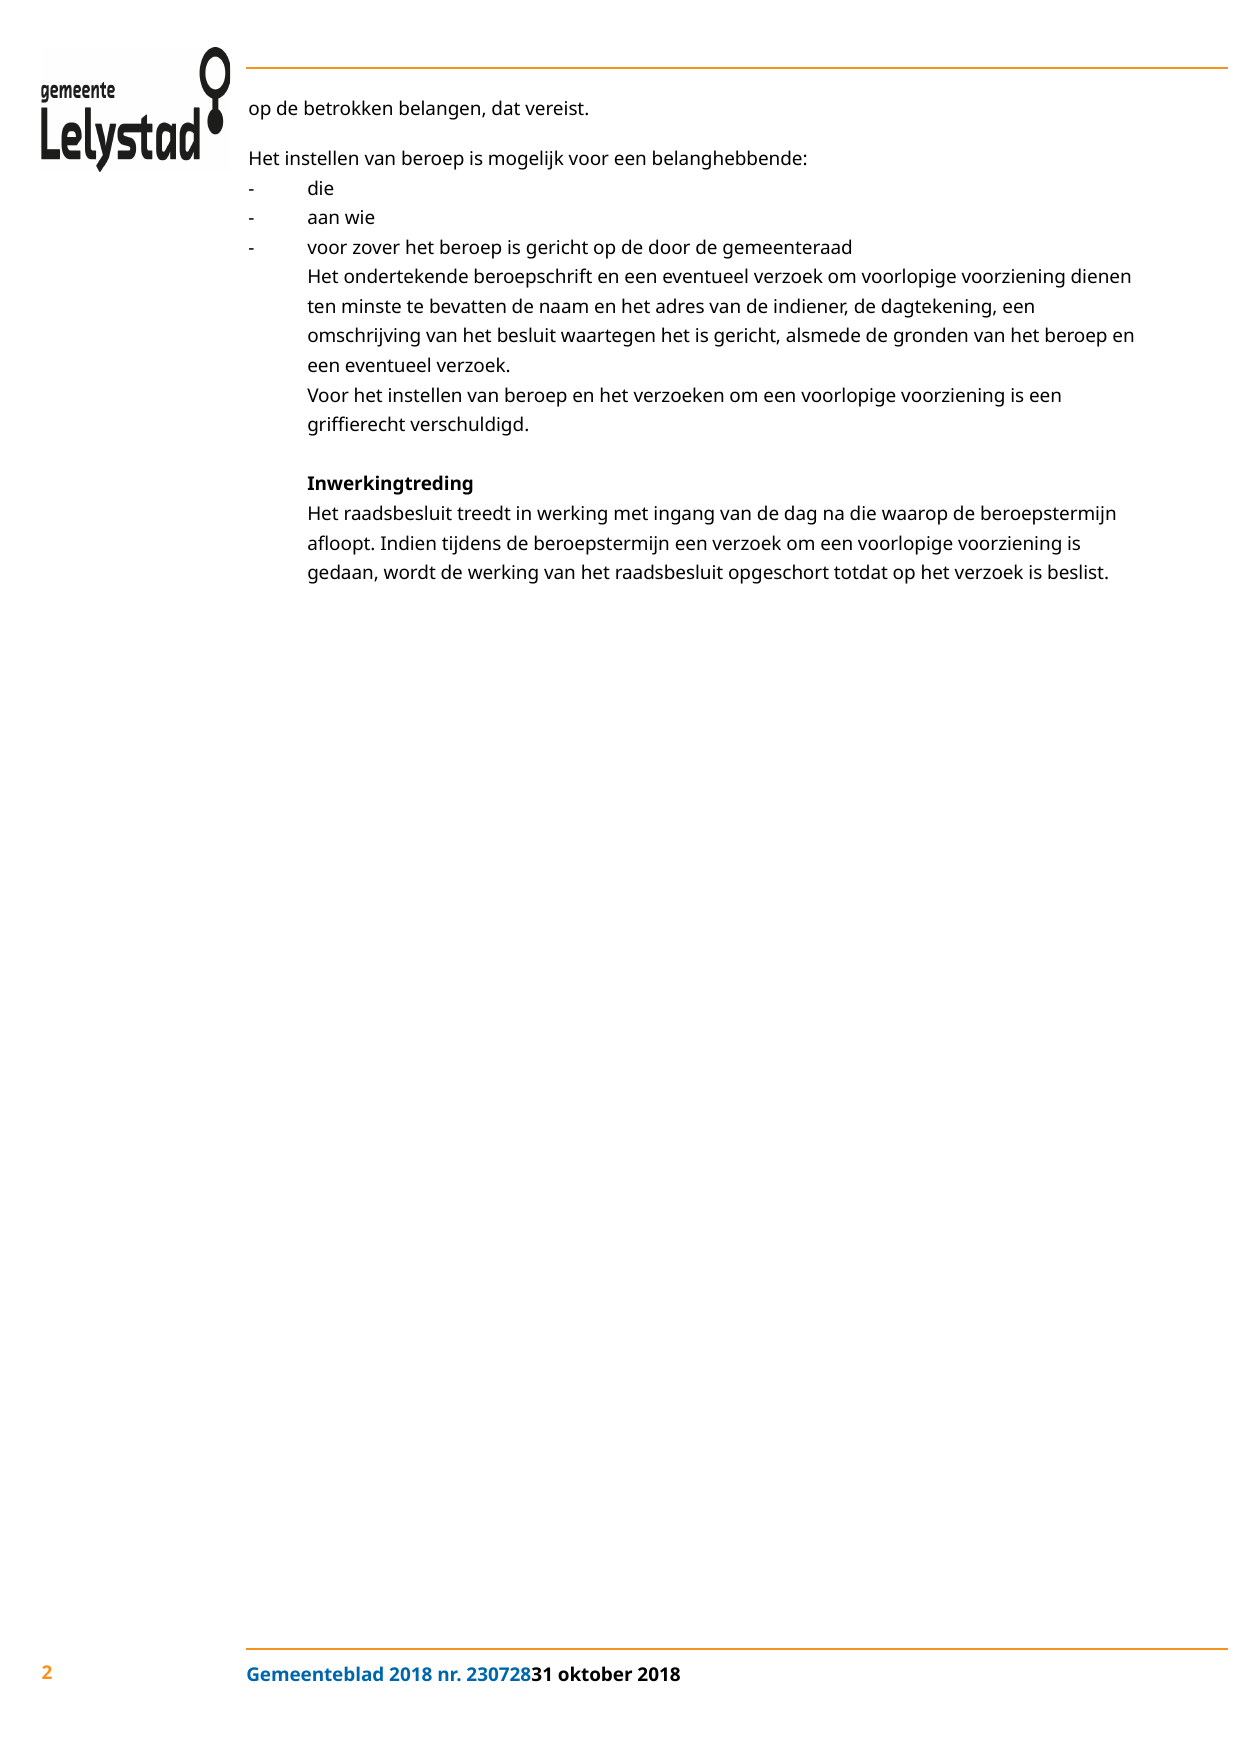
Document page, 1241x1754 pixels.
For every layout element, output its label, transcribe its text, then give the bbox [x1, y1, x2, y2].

list aan wie [248, 204, 1152, 230]
text Het instellen van beroep is mogelijk voor een belanghebbende: [248, 145, 1152, 171]
picture [41, 47, 231, 172]
list Inwerkingtreding [248, 471, 1152, 496]
list die [248, 175, 1152, 201]
list Voor het instellen van beroep en het verzoeken om een voorlopige voorziening is een griffierecht verschuldigd. [248, 382, 1152, 437]
list Het ondertekende beroepschrift en een eventueel verzoek om voorlopige voorziening dienen ten minste te bevatten de naam en het adres van de indiener, de dagtekening, een omschrijving van het besluit waartegen het is gericht, alsmede de gronden van het beroep en een eventueel verzoek. [248, 263, 1152, 378]
text op de betrokken belangen, dat vereist. [248, 95, 1152, 121]
list voor zover het beroep is gericht op de door de gemeenteraad [248, 234, 1152, 260]
list Het raadsbesluit treedt in werking met ingang van de dag na die waarop de beroepstermijn afloopt. Indien tijdens de beroepstermijn een verzoek om een voorlopige voorziening is gedaan, wordt de werking van het raadsbesluit opgeschort totdat op het verzoek is beslist. [248, 500, 1152, 585]
